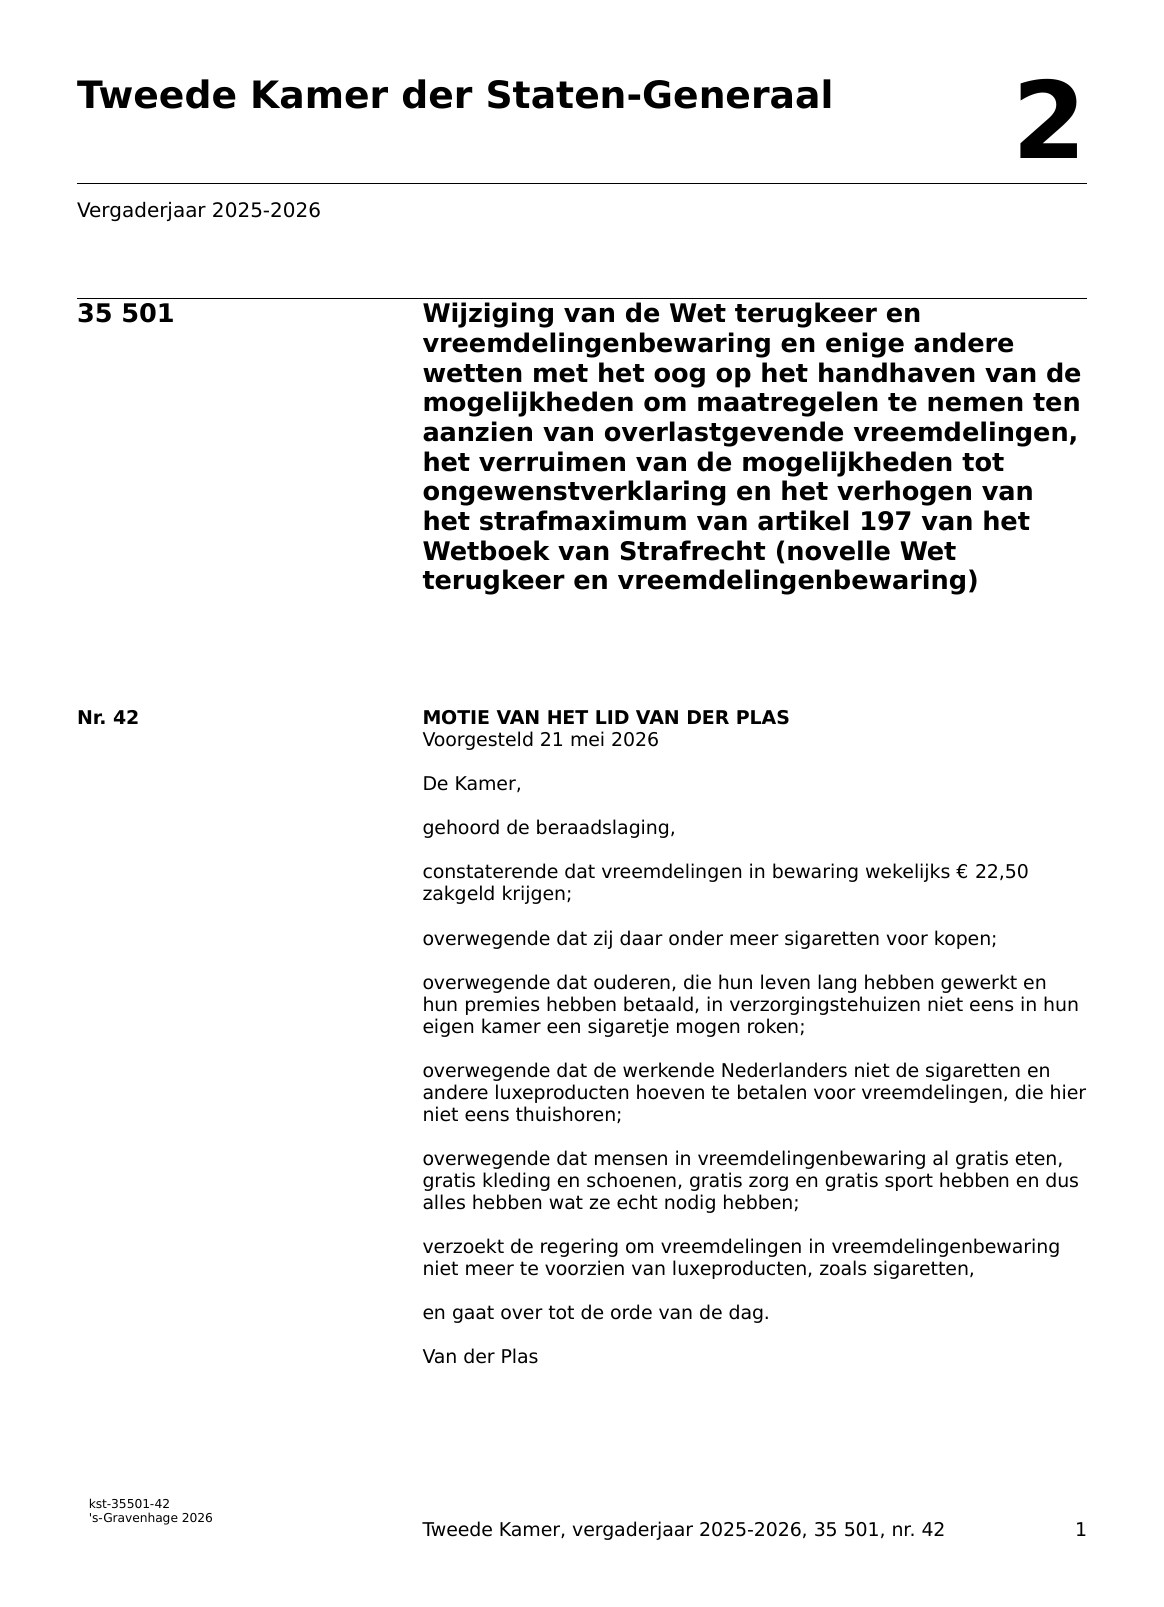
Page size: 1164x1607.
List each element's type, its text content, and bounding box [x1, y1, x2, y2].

text Voorgesteld 21 mei 2026 [422, 729, 1087, 751]
text kst-35501-42 [88, 1497, 323, 1511]
text overwegende dat ouderen, die hun leven lang hebben gewerkt en hun premies hebben betaald, in verzorgingstehuizen niet eens in hun eigen kamer een sigaretje mogen roken; [422, 972, 1087, 1038]
table_header Tweede Kamer der Staten-Generaal [77, 59, 886, 183]
text verzoekt de regering om vreemdelingen in vreemdelingenbewaring niet meer te voorzien van luxeproducten, zoals sigaretten, [422, 1236, 1087, 1280]
text overwegende dat mensen in vreemdelingenbewaring al gratis eten, gratis kleding en schoenen, gratis zorg en gratis sport hebben en dus alles hebben wat ze echt nodig hebben; [422, 1148, 1087, 1214]
text Van der Plas [422, 1346, 1087, 1368]
text en gaat over tot de orde van de dag. [422, 1302, 1087, 1324]
subtitle 35 501 Wijziging van de Wet terugkeer en vreemdelingenbewaring en enige andere wetten met het oog op het handhaven van de mogelijkheden om maatregelen te nemen ten aanzien van overlastgevende vreemdelingen, het verruimen van de mogelijkheden tot ongewenstverklaring en het verhogen van het strafmaximum van artikel 197 van het Wetboek van Strafrecht (novelle Wet terugkeer en vreemdelingenbewaring) [77, 299, 1087, 596]
text 's-Gravenhage 2026 [88, 1511, 323, 1525]
text constaterende dat vreemdelingen in bewaring wekelijks € 22,50 zakgeld krijgen; [422, 861, 1087, 905]
subtitle Nr. 42 MOTIE VAN HET LID VAN DER PLAS [77, 707, 1087, 729]
text overwegende dat zij daar onder meer sigaretten voor kopen; [422, 927, 1087, 949]
text overwegende dat de werkende Nederlanders niet de sigaretten en andere luxeproducten hoeven te betalen voor vreemdelingen, die hier niet eens thuishoren; [422, 1060, 1087, 1126]
text gehoord de beraadslaging, [422, 817, 1087, 839]
text De Kamer, [422, 773, 1087, 795]
table_header 2 [886, 59, 1087, 183]
table_cell Vergaderjaar 2025-2026 [77, 184, 1087, 298]
